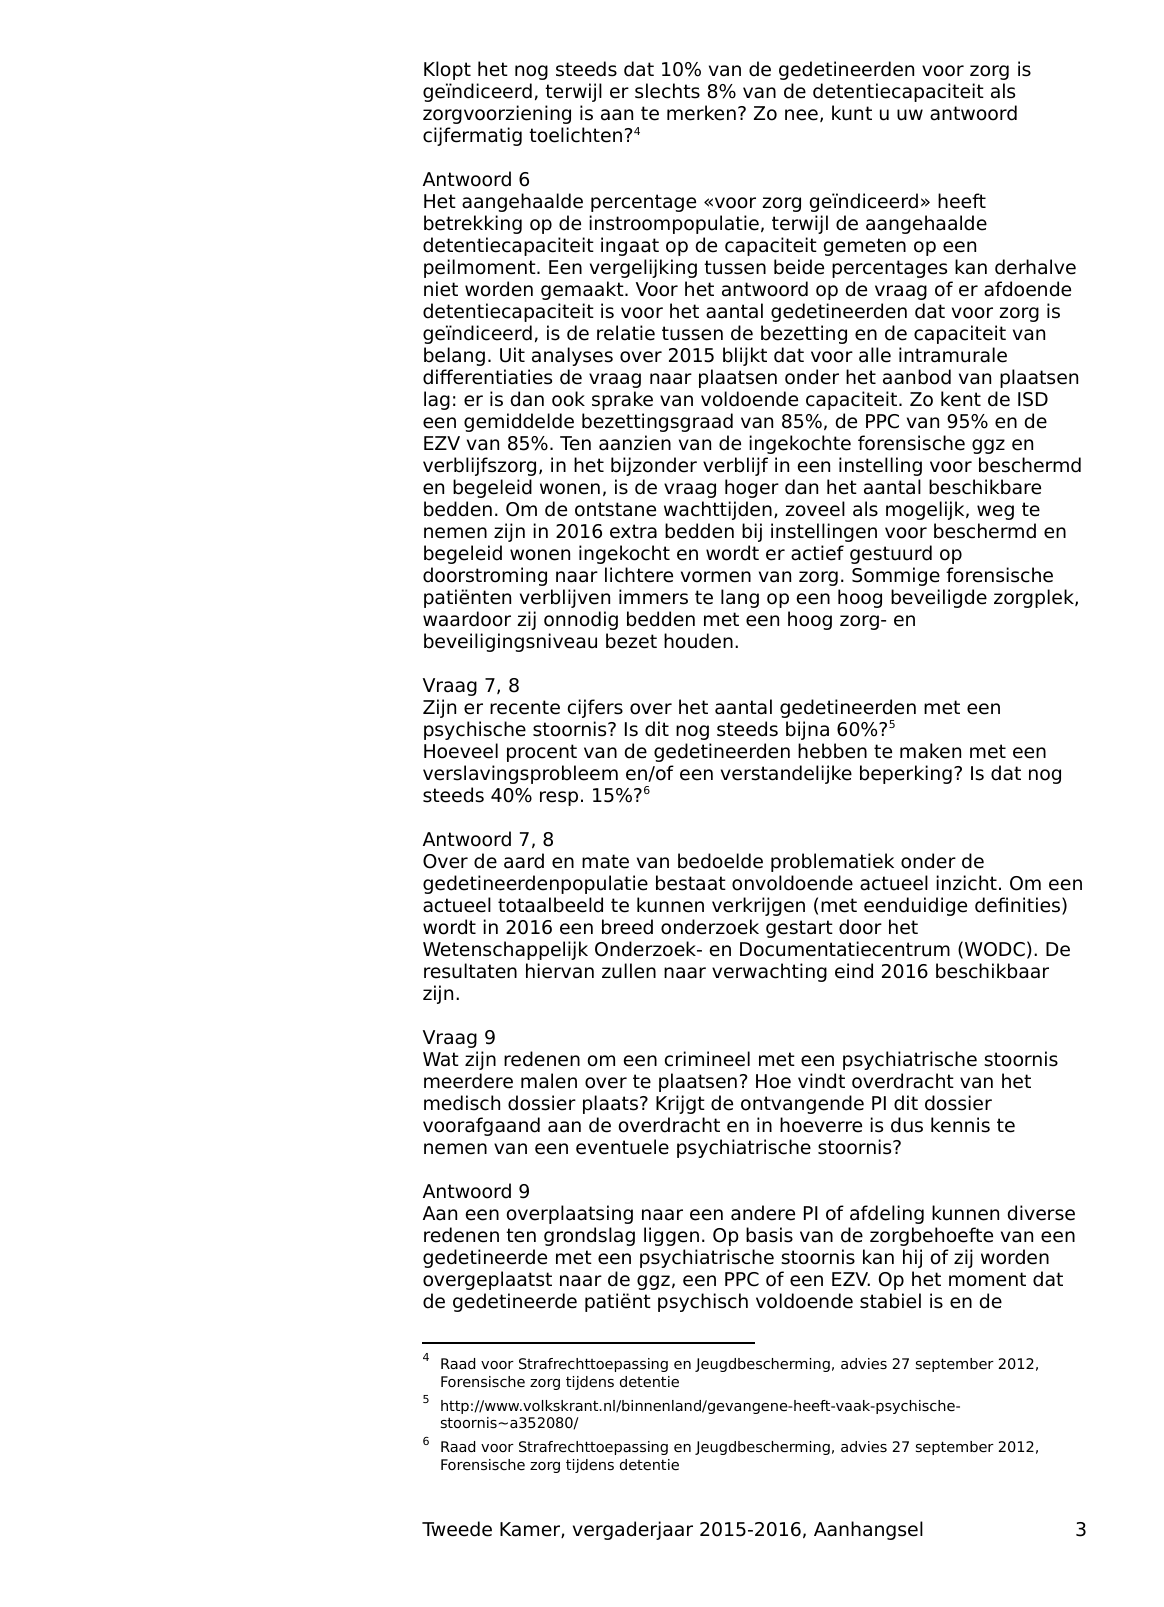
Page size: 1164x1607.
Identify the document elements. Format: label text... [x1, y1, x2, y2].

text Hoeveel procent van de gedetineerden hebben te maken met een verslavingsprobleem en/of een verstandelijke beperking? Is dat nog steeds 40% resp. 15%? [422, 741, 1087, 807]
text Antwoord 7, 8 [422, 829, 1087, 851]
text Over de aard en mate van bedoelde problematiek onder de gedetineerdenpopulatie bestaat onvoldoende actueel inzicht. Om een actueel totaalbeeld te kunnen verkrijgen (met eenduidige definities) wordt in 2016 een breed onderzoek gestart door het Wetenschappelijk Onderzoek- en Documentatiecentrum (WODC). De resultaten hiervan zullen naar verwachting eind 2016 beschikbaar zijn. [422, 851, 1087, 1005]
text Wat zijn redenen om een crimineel met een psychiatrische stoornis meerdere malen over te plaatsen? Hoe vindt overdracht van het medisch dossier plaats? Krijgt de ontvangende PI dit dossier voorafgaand aan de overdracht en in hoeverre is dus kennis te nemen van een eventuele psychiatrische stoornis? [422, 1049, 1087, 1159]
text Raad voor Strafrechttoepassing en Jeugdbescherming, advies 27 september 2012, Forensische zorg tijdens detentie [422, 1435, 1087, 1474]
text Het aangehaalde percentage «voor zorg geïndiceerd» heeft betrekking op de instroompopulatie, terwijl de aangehaalde detentiecapaciteit ingaat op de capaciteit gemeten op een peilmoment. Een vergelijking tussen beide percentages kan derhalve niet worden gemaakt. Voor het antwoord op de vraag of er afdoende detentiecapaciteit is voor het aantal gedetineerden dat voor zorg is geïndiceerd, is de relatie tussen de bezetting en de capaciteit van belang. Uit analyses over 2015 blijkt dat voor alle intramurale differentiaties de vraag naar plaatsen onder het aanbod van plaatsen lag: er is dan ook sprake van voldoende capaciteit. Zo kent de ISD een gemiddelde bezettingsgraad van 85%, de PPC van 95% en de EZV van 85%. Ten aanzien van de ingekochte forensische ggz en verblijfszorg, in het bijzonder verblijf in een instelling voor beschermd en begeleid wonen, is de vraag hoger dan het aantal beschikbare bedden. Om de ontstane wachttijden, zoveel als mogelijk, weg te nemen zijn in 2016 extra bedden bij instellingen voor beschermd en begeleid wonen ingekocht en wordt er actief gestuurd op doorstroming naar lichtere vormen van zorg. Sommige forensische patiënten verblijven immers te lang op een hoog beveiligde zorgplek, waardoor zij onnodig bedden met een hoog zorg- en beveiligingsniveau bezet houden. [422, 191, 1087, 653]
text Raad voor Strafrechttoepassing en Jeugdbescherming, advies 27 september 2012, Forensische zorg tijdens detentie [422, 1352, 1087, 1391]
text Vraag 9 [422, 1027, 1087, 1049]
text Zijn er recente cijfers over het aantal gedetineerden met een psychische stoornis? Is dit nog steeds bijna 60%? [422, 697, 1087, 741]
text Klopt het nog steeds dat 10% van de gedetineerden voor zorg is geïndiceerd, terwijl er slechts 8% van de detentiecapaciteit als zorgvoorziening is aan te merken? Zo nee, kunt u uw antwoord cijfermatig toelichten? [422, 59, 1087, 147]
text Antwoord 6 [422, 169, 1087, 191]
text http://www.volkskrant.nl/binnenland/gevangene-heeft-vaak-psychische-stoornis~a352080/ [422, 1393, 1087, 1432]
text Aan een overplaatsing naar een andere PI of afdeling kunnen diverse redenen ten grondslag liggen. Op basis van de zorgbehoefte van een gedetineerde met een psychiatrische stoornis kan hij of zij worden overgeplaatst naar de ggz, een PPC of een EZV. Op het moment dat de gedetineerde patiënt psychisch voldoende stabiel is en de [422, 1203, 1087, 1313]
text Antwoord 9 [422, 1181, 1087, 1203]
text Vraag 7, 8 [422, 675, 1087, 697]
